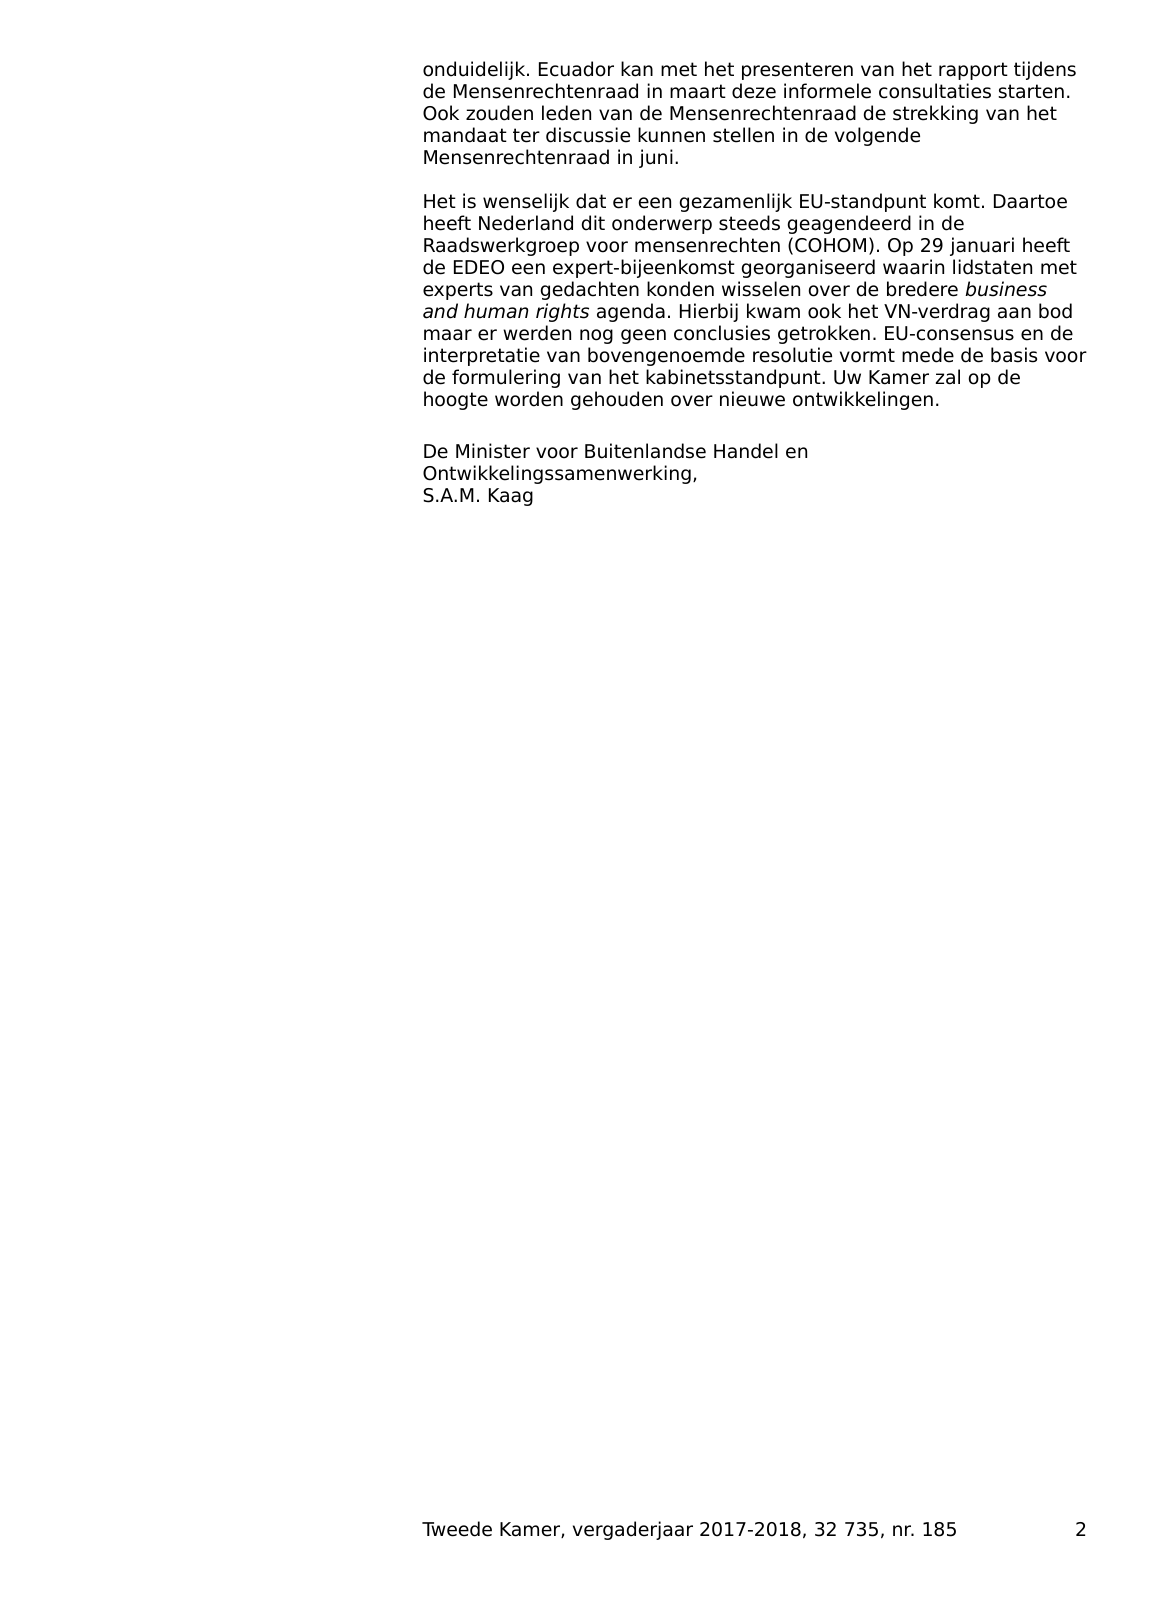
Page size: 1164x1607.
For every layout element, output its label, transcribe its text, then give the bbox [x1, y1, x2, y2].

text Het is wenselijk dat er een gezamenlijk EU-standpunt komt. Daartoe heeft Nederland dit onderwerp steeds geagendeerd in de Raadswerkgroep voor mensenrechten (COHOM). Op 29 januari heeft de EDEO een expert-bijeenkomst georganiseerd waarin lidstaten met experts van gedachten konden wisselen over de bredere business and human rights agenda. Hierbij kwam ook het VN-verdrag aan bod maar er werden nog geen conclusies getrokken. EU-consensus en de interpretatie van bovengenoemde resolutie vormt mede de basis voor de formulering van het kabinetsstandpunt. Uw Kamer zal op de hoogte worden gehouden over nieuwe ontwikkelingen. [422, 191, 1087, 411]
text De Minister voor Buitenlandse Handel en Ontwikkelingssamenwerking, S.A.M. Kaag [422, 441, 1087, 507]
text onduidelijk. Ecuador kan met het presenteren van het rapport tijdens de Mensenrechtenraad in maart deze informele consultaties starten. Ook zouden leden van de Mensenrechtenraad de strekking van het mandaat ter discussie kunnen stellen in de volgende Mensenrechtenraad in juni. [422, 59, 1087, 169]
